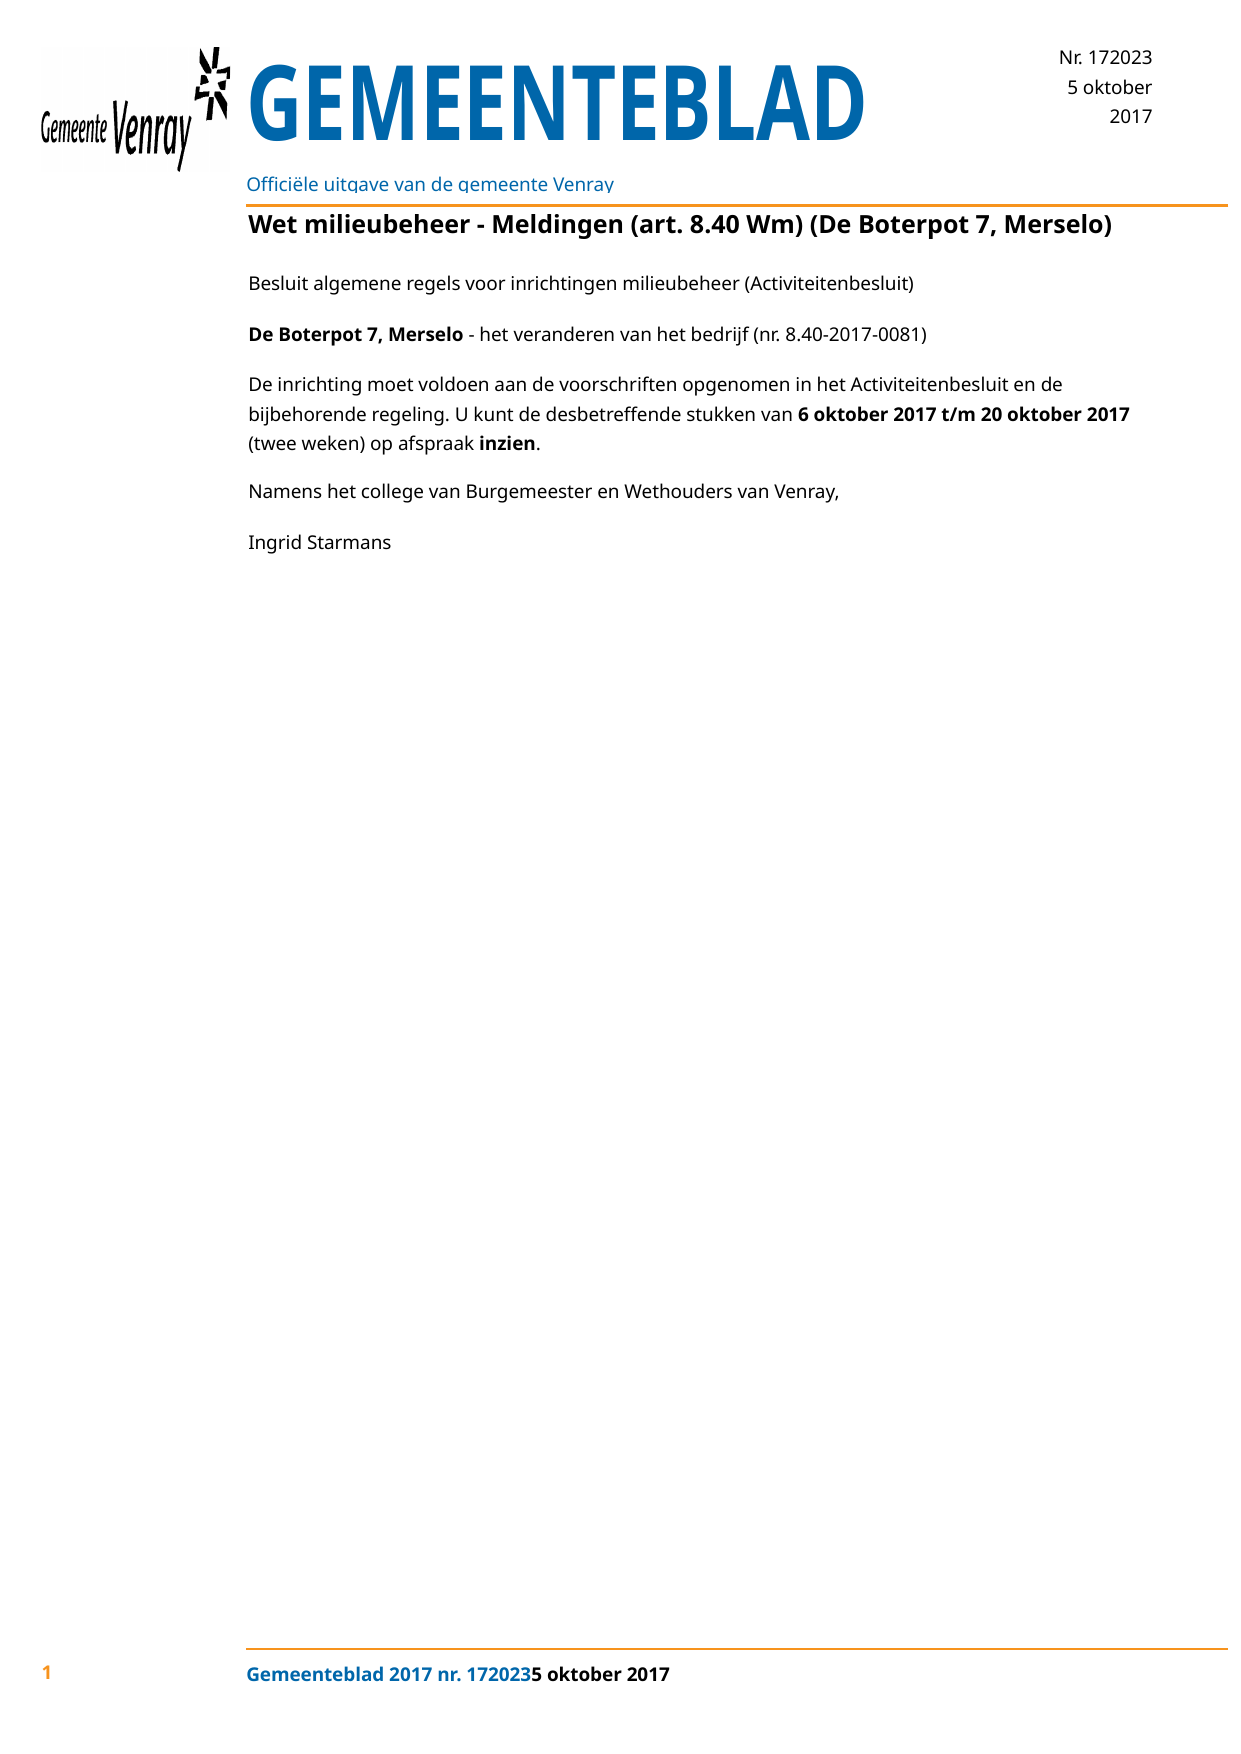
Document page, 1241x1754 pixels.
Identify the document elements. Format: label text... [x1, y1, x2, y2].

text Ingrid Starmans [248, 529, 1152, 555]
text Wet milieubeheer - Meldingen (art. 8.40 Wm) (De Boterpot 7, Merselo) [248, 207, 1152, 241]
text De inrichting moet voldoen aan de voorschriften opgenomen in het Activiteitenbesluit en de bijbehorende regeling. U kunt de desbetreffende stukken van 6 oktober 2017 t/m 20 oktober 2017 (twee weken) op afspraak inzien. [248, 371, 1152, 456]
picture [41, 47, 231, 172]
text Namens het college van Burgemeester en Wethouders van Venray, [248, 478, 1152, 504]
text Besluit algemene regels voor inrichtingen milieubeheer (Activiteitenbesluit) [248, 270, 1152, 296]
text De Boterpot 7, Merselo - het veranderen van het bedrijf (nr. 8.40-2017-0081) [248, 321, 1152, 346]
